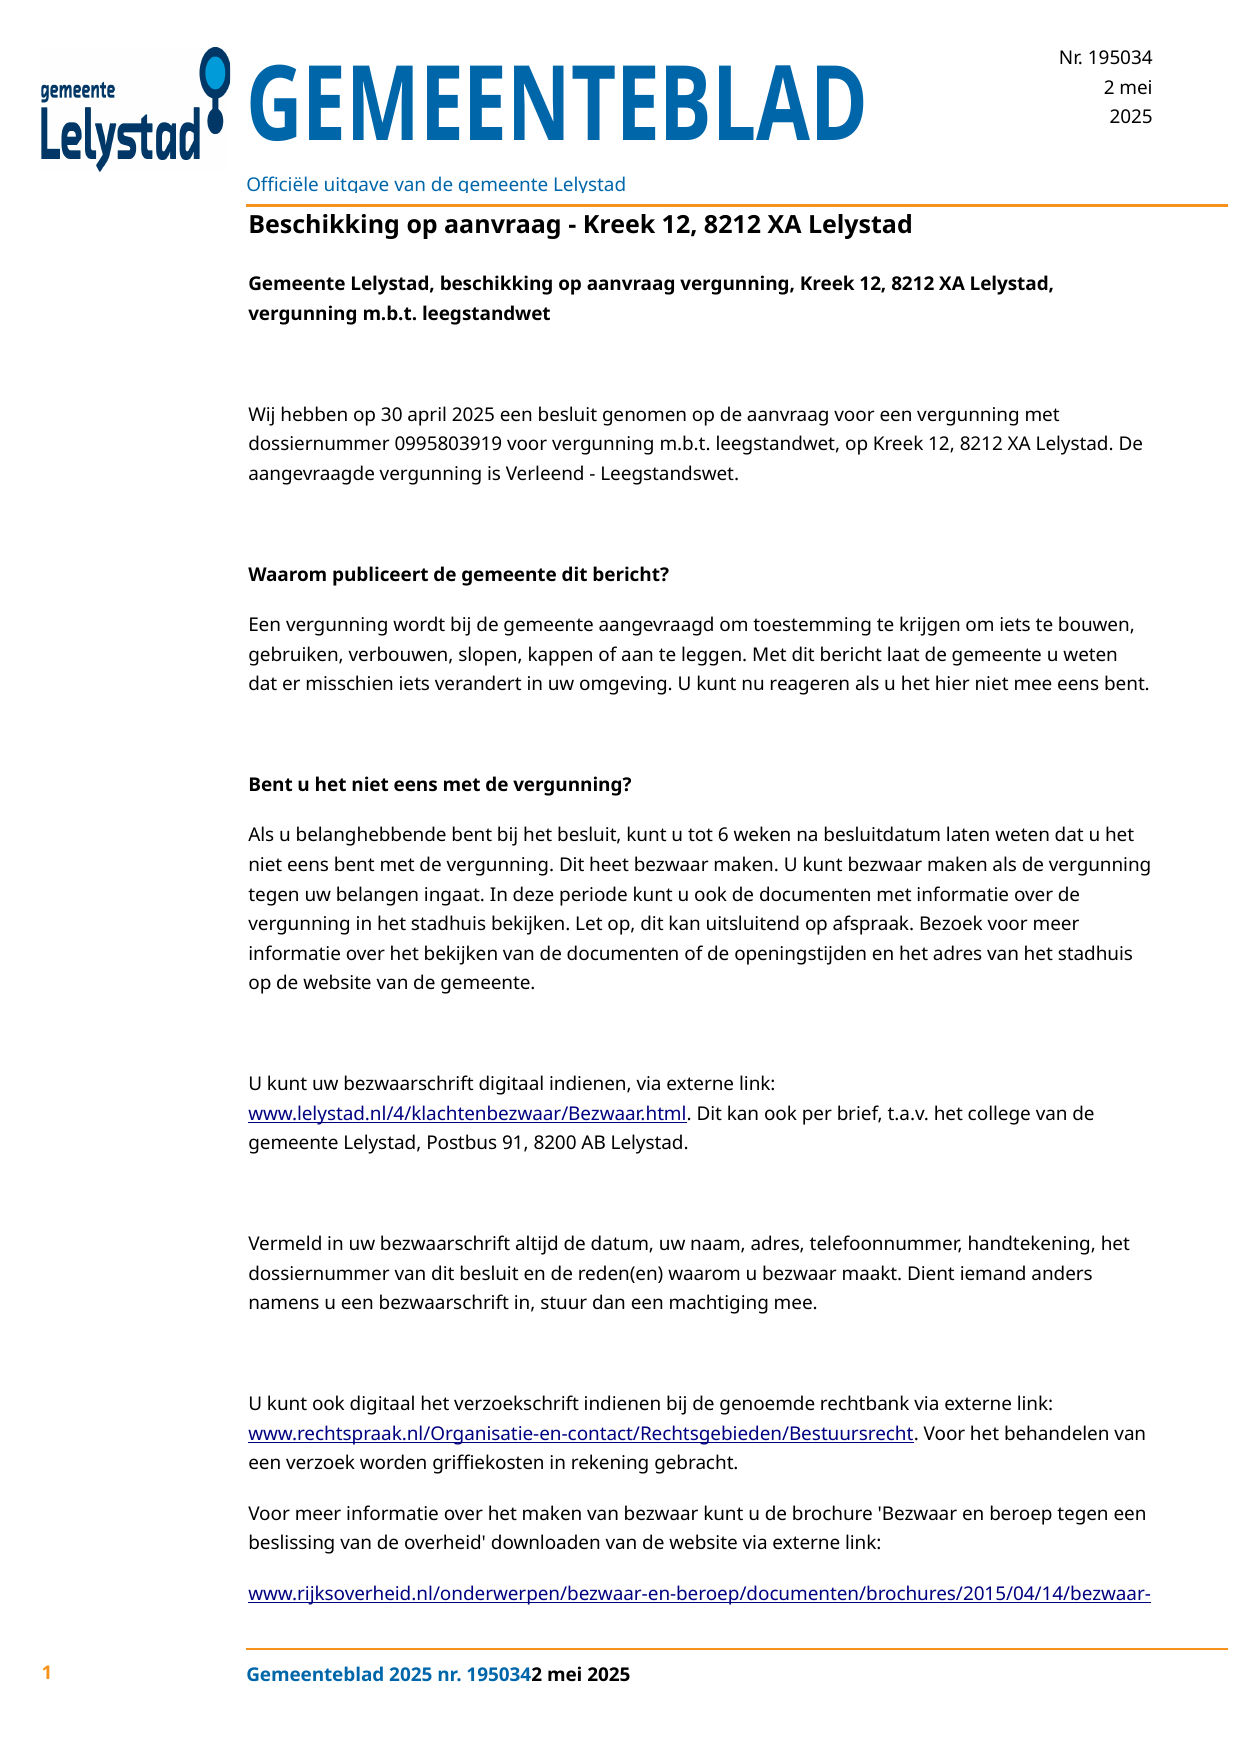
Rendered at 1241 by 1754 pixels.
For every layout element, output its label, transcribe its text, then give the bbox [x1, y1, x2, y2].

text Wij hebben op 30 april 2025 een besluit genomen op de aanvraag voor een vergunning met dossiernummer 0995803919 voor vergunning m.b.t. leegstandwet, op Kreek 12, 8212 XA Lelystad. De aangevraagde vergunning is Verleend - Leegstandswet. [248, 401, 1152, 486]
text Waarom publiceert de gemeente dit bericht? [248, 561, 1152, 586]
text Beschikking op aanvraag - Kreek 12, 8212 XA Lelystad [248, 207, 1152, 241]
text U kunt ook digitaal het verzoekschrift indienen bij de genoemde rechtbank via externe link: www.rechtspraak.nl/Organisatie-en-contact/Rechtsgebieden/Bestuursrecht. Voor het behandelen van een verzoek worden griffiekosten in rekening gebracht. [248, 1390, 1152, 1475]
text Voor meer informatie over het maken van bezwaar kunt u de brochure 'Bezwaar en beroep tegen een beslissing van de overheid' downloaden van de website via externe link: [248, 1500, 1152, 1555]
text Vermeld in uw bezwaarschrift altijd de datum, uw naam, adres, telefoonnummer, handtekening, het dossiernummer van dit besluit en de reden(en) waarom u bezwaar maakt. Dient iemand anders namens u een bezwaarschrift in, stuur dan een machtiging mee. [248, 1230, 1152, 1315]
text U kunt uw bezwaarschrift digitaal indienen, via externe link: www.lelystad.nl/4/klachtenbezwaar/Bezwaar.html. Dit kan ook per brief, t.a.v. het college van de gemeente Lelystad, Postbus 91, 8200 AB Lelystad. [248, 1070, 1152, 1155]
text www.rijksoverheid.nl/onderwerpen/bezwaar-en-beroep/documenten/brochures/2015/04/14/bezwaar- [248, 1580, 1152, 1606]
picture [41, 47, 231, 172]
text Gemeente Lelystad, beschikking op aanvraag vergunning, Kreek 12, 8212 XA Lelystad, vergunning m.b.t. leegstandwet [248, 270, 1152, 326]
text Een vergunning wordt bij de gemeente aangevraagd om toestemming te krijgen om iets te bouwen, gebruiken, verbouwen, slopen, kappen of aan te leggen. Met dit bericht laat de gemeente u weten dat er misschien iets verandert in uw omgeving. U kunt nu reageren als u het hier niet mee eens bent. [248, 611, 1152, 696]
text Bent u het niet eens met de vergunning? [248, 771, 1152, 797]
text Als u belanghebbende bent bij het besluit, kunt u tot 6 weken na besluitdatum laten weten dat u het niet eens bent met de vergunning. Dit heet bezwaar maken. U kunt bezwaar maken als de vergunning tegen uw belangen ingaat. In deze periode kunt u ook de documenten met informatie over de vergunning in het stadhuis bekijken. Let op, dit kan uitsluitend op afspraak. Bezoek voor meer informatie over het bekijken van de documenten of de openingstijden en het adres van het stadhuis op de website van de gemeente. [248, 822, 1152, 995]
